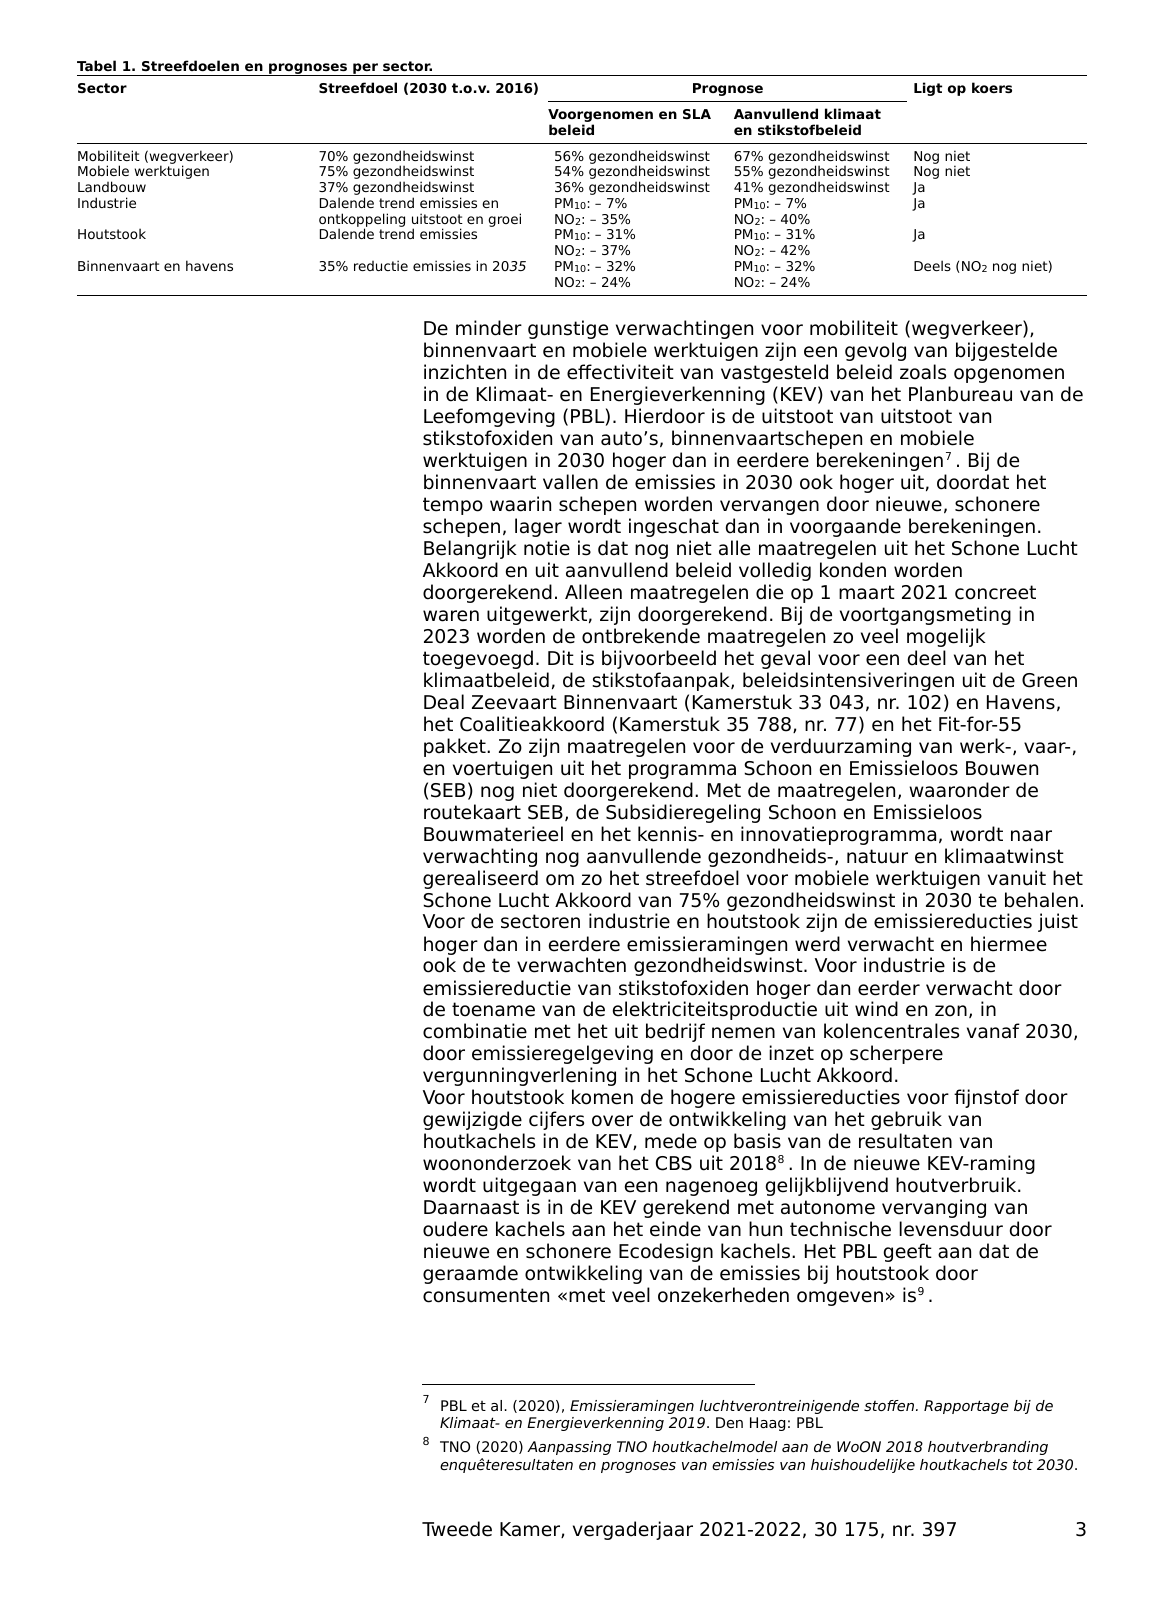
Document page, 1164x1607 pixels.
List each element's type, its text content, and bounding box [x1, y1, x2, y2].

table_cell Nog niet [907, 164, 1087, 180]
table_cell PM10: – 7% NO2: – 40% [728, 196, 907, 227]
table_cell Dalende trend emissies en ontkoppeling uitstoot en groei [313, 196, 548, 227]
text TNO (2020) Aanpassing TNO houtkachelmodel aan de WoON 2018 houtverbranding enquêteresultaten en prognoses van emissies van huishoudelijke houtkachels tot 2030. [422, 1435, 1087, 1474]
table_cell PM10: – 32% NO2: – 24% [728, 259, 907, 295]
table_cell Deels (NO2 nog niet) [907, 259, 1087, 295]
table_cell Dalende trend emissies [313, 227, 548, 259]
table_cell Binnenvaart en havens [77, 259, 312, 295]
table_cell 36% gezondheidswinst [548, 180, 727, 196]
table_cell Ligt op koers [907, 76, 1087, 143]
table_cell 41% gezondheidswinst [728, 180, 907, 196]
table_cell 75% gezondheidswinst [313, 164, 548, 180]
table_cell Ja [907, 180, 1087, 196]
table_cell 35% reductie emissies in 2035 [313, 259, 548, 295]
table_cell PM10: – 7% NO2: – 35% [548, 196, 727, 227]
table_cell Landbouw [77, 180, 312, 196]
table_cell Streefdoel (2030 t.o.v. 2016) [313, 76, 548, 143]
table_cell 37% gezondheidswinst [313, 180, 548, 196]
table_cell Nog niet [907, 144, 1087, 164]
table_cell Prognose [548, 76, 907, 101]
table_cell Industrie [77, 196, 312, 227]
text De minder gunstige verwachtingen voor mobiliteit (wegverkeer), binnenvaart en mobiele werktuigen zijn een gevolg van bijgestelde inzichten in de effectiviteit van vastgesteld beleid zoals opgenomen in de Klimaat- en Energieverkenning (KEV) van het Planbureau van de Leefomgeving (PBL). Hierdoor is de uitstoot van uitstoot van stikstofoxiden van auto’s, binnenvaartschepen en mobiele werktuigen in 2030 hoger dan in eerdere berekeningen. Bij de binnenvaart vallen de emissies in 2030 ook hoger uit, doordat het tempo waarin schepen worden vervangen door nieuwe, schonere schepen, lager wordt ingeschat dan in voorgaande berekeningen. [422, 318, 1087, 538]
table_cell 54% gezondheidswinst [548, 164, 727, 180]
text Belangrijk notie is dat nog niet alle maatregelen uit het Schone Lucht Akkoord en uit aanvullend beleid volledig konden worden doorgerekend. Alleen maatregelen die op 1 maart 2021 concreet waren uitgewerkt, zijn doorgerekend. Bij de voortgangsmeting in 2023 worden de ontbrekende maatregelen zo veel mogelijk toegevoegd. Dit is bijvoorbeeld het geval voor een deel van het klimaatbeleid, de stikstofaanpak, beleidsintensiveringen uit de Green Deal Zeevaart Binnenvaart (Kamerstuk 33 043, nr. 102) en Havens, het Coalitieakkoord (Kamerstuk 35 788, nr. 77) en het Fit-for-55 pakket. Zo zijn maatregelen voor de verduurzaming van werk-, vaar-, en voertuigen uit het programma Schoon en Emissieloos Bouwen (SEB) nog niet doorgerekend. Met de maatregelen, waaronder de routekaart SEB, de Subsidieregeling Schoon en Emissieloos Bouwmaterieel en het kennis- en innovatieprogramma, wordt naar verwachting nog aanvullende gezondheids-, natuur en klimaatwinst gerealiseerd om zo het streefdoel voor mobiele werktuigen vanuit het Schone Lucht Akkoord van 75% gezondheidswinst in 2030 te behalen. [422, 538, 1087, 911]
table_cell Ja [907, 196, 1087, 227]
table_cell Houtstook [77, 227, 312, 259]
text Voor houtstook komen de hogere emissiereducties voor fijnstof door gewijzigde cijfers over de ontwikkeling van het gebruik van houtkachels in de KEV, mede op basis van de resultaten van woononderzoek van het CBS uit 2018. In de nieuwe KEV-raming wordt uitgegaan van een nagenoeg gelijkblijvend houtverbruik. Daarnaast is in de KEV gerekend met autonome vervanging van oudere kachels aan het einde van hun technische levensduur door nieuwe en schonere Ecodesign kachels. Het PBL geeft aan dat de geraamde ontwikkeling van de emissies bij houtstook door consumenten «met veel onzekerheden omgeven» is. [422, 1087, 1087, 1307]
table_cell PM10: – 31% NO2: – 37% [548, 227, 727, 259]
text Voor de sectoren industrie en houtstook zijn de emissiereducties juist hoger dan in eerdere emissieramingen werd verwacht en hiermee ook de te verwachten gezondheidswinst. Voor industrie is de emissiereductie van stikstofoxiden hoger dan eerder verwacht door de toename van de elektriciteitsproductie uit wind en zon, in combinatie met het uit bedrijf nemen van kolencentrales vanaf 2030, door emissieregelgeving en door de inzet op scherpere vergunningverlening in het Schone Lucht Akkoord. [422, 911, 1087, 1087]
table_header Tabel 1. Streefdoelen en prognoses per sector. [77, 59, 1087, 75]
text PBL et al. (2020), Emissieramingen luchtverontreinigende stoffen. Rapportage bij de Klimaat- en Energieverkenning 2019. Den Haag: PBL [422, 1393, 1087, 1432]
table_cell PM10: – 32% NO2: – 24% [548, 259, 727, 295]
table_cell PM10: – 31% NO2: – 42% [728, 227, 907, 259]
table_cell Voorgenomen en SLA beleid [548, 102, 727, 143]
table_cell 70% gezondheidswinst [313, 144, 548, 164]
table_cell 67% gezondheidswinst [728, 144, 907, 164]
table_cell Sector [77, 76, 312, 143]
table_cell Mobiele werktuigen [77, 164, 312, 180]
table_cell 56% gezondheidswinst [548, 144, 727, 164]
table_cell Mobiliteit (wegverkeer) [77, 144, 312, 164]
table_cell Aanvullend klimaat en stikstofbeleid [728, 102, 907, 143]
table_cell Ja [907, 227, 1087, 259]
table_cell 55% gezondheidswinst [728, 164, 907, 180]
